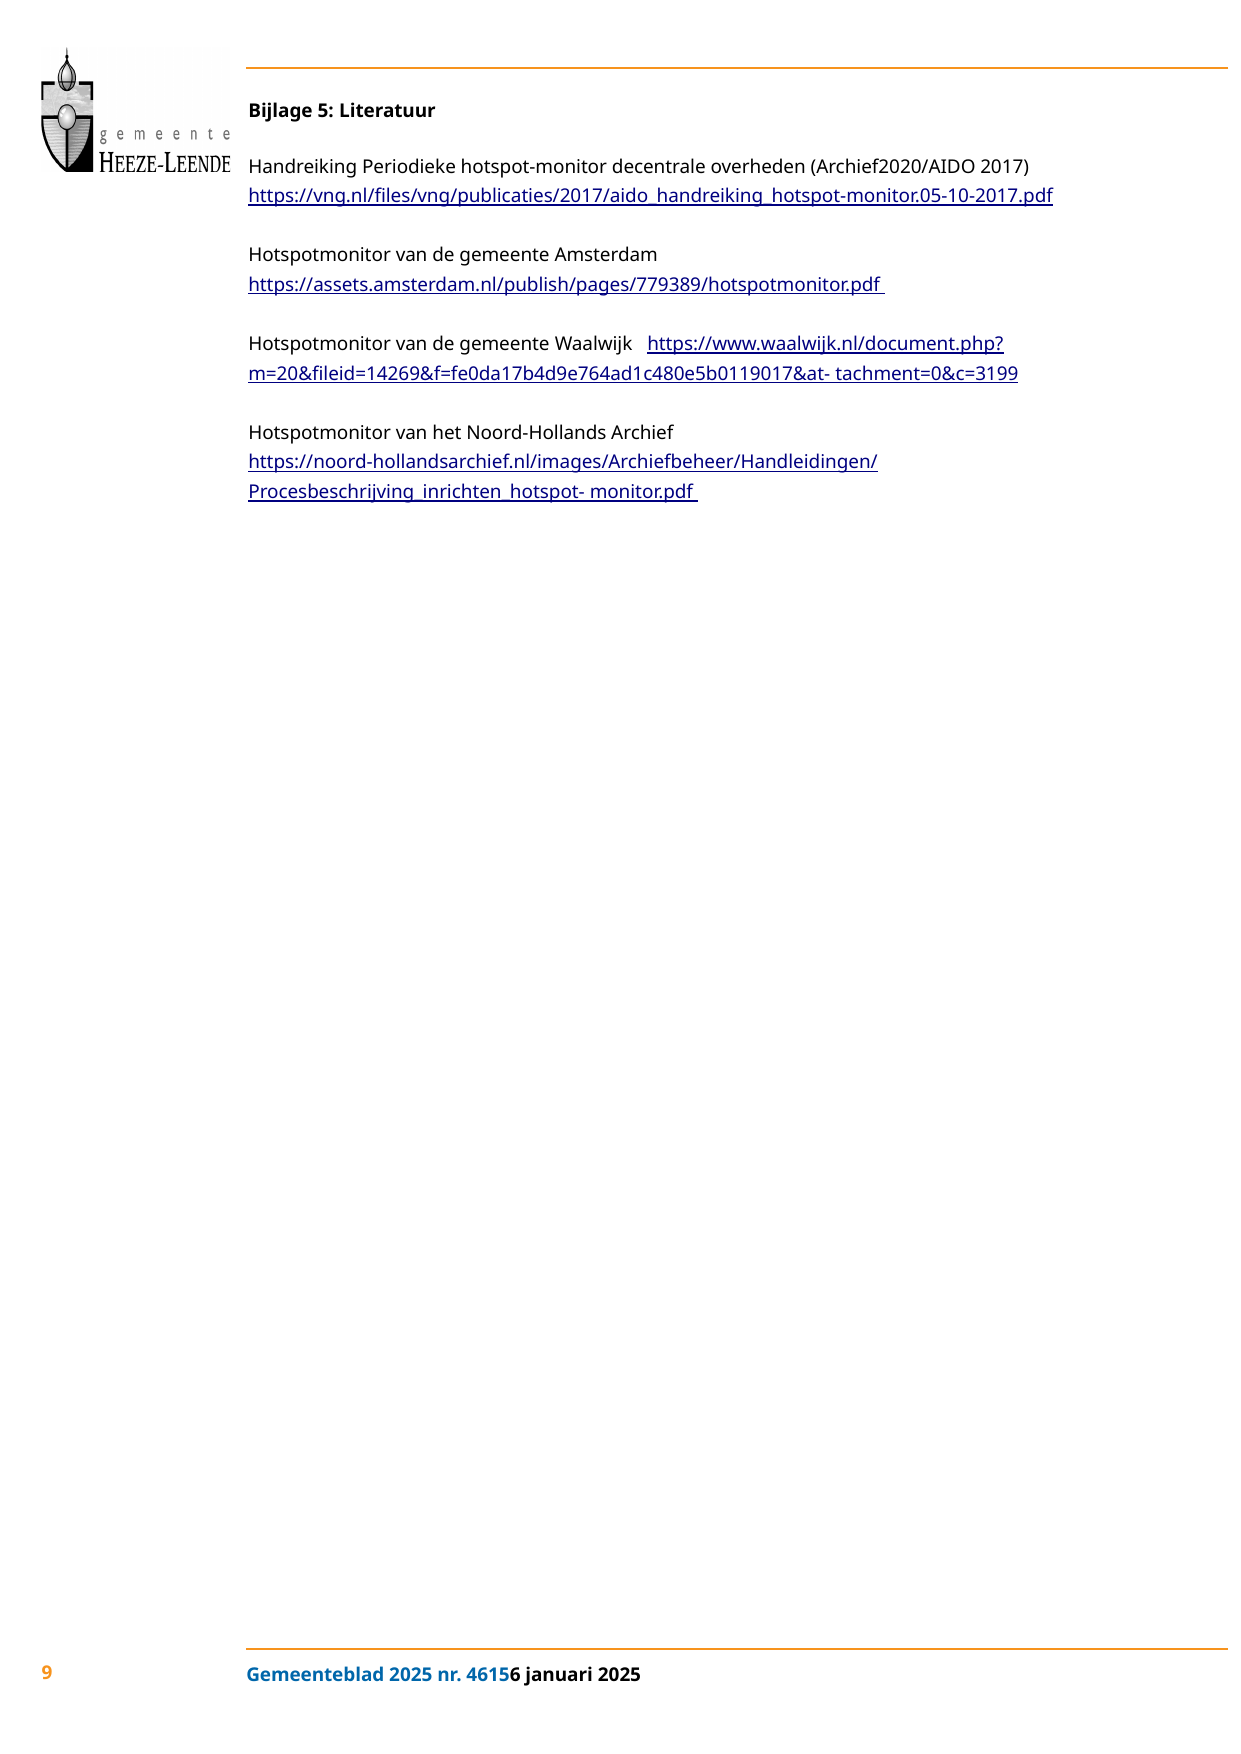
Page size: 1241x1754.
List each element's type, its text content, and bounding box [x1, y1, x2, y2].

text Handreiking Periodieke hotspot-monitor decentrale overheden (Archief2020/AIDO 2017) https://vng.nl/files/vng/publicaties/2017/aido_handreiking_hotspot-monitor.05-10-2017.pdf [248, 153, 1152, 208]
text Hotspotmonitor van de gemeente Amsterdam https://assets.amsterdam.nl/publish/pages/779389/hotspotmonitor.pdf [248, 242, 1152, 297]
text Hotspotmonitor van de gemeente Waalwijk https://www.waalwijk.nl/document.php?m=20&fileid=14269&f=fe0da17b4d9e764ad1c480e5b0119017&at- tachment=0&c=3199 [248, 330, 1152, 386]
picture [41, 47, 231, 172]
text Hotspotmonitor van het Noord-Hollands Archief https://noord-hollandsarchief.nl/images/Archiefbeheer/Handleidingen/Procesbeschrijving_inrichten_hotspot- monitor.pdf [248, 419, 1152, 504]
text Bijlage 5: Literatuur [248, 95, 1152, 123]
